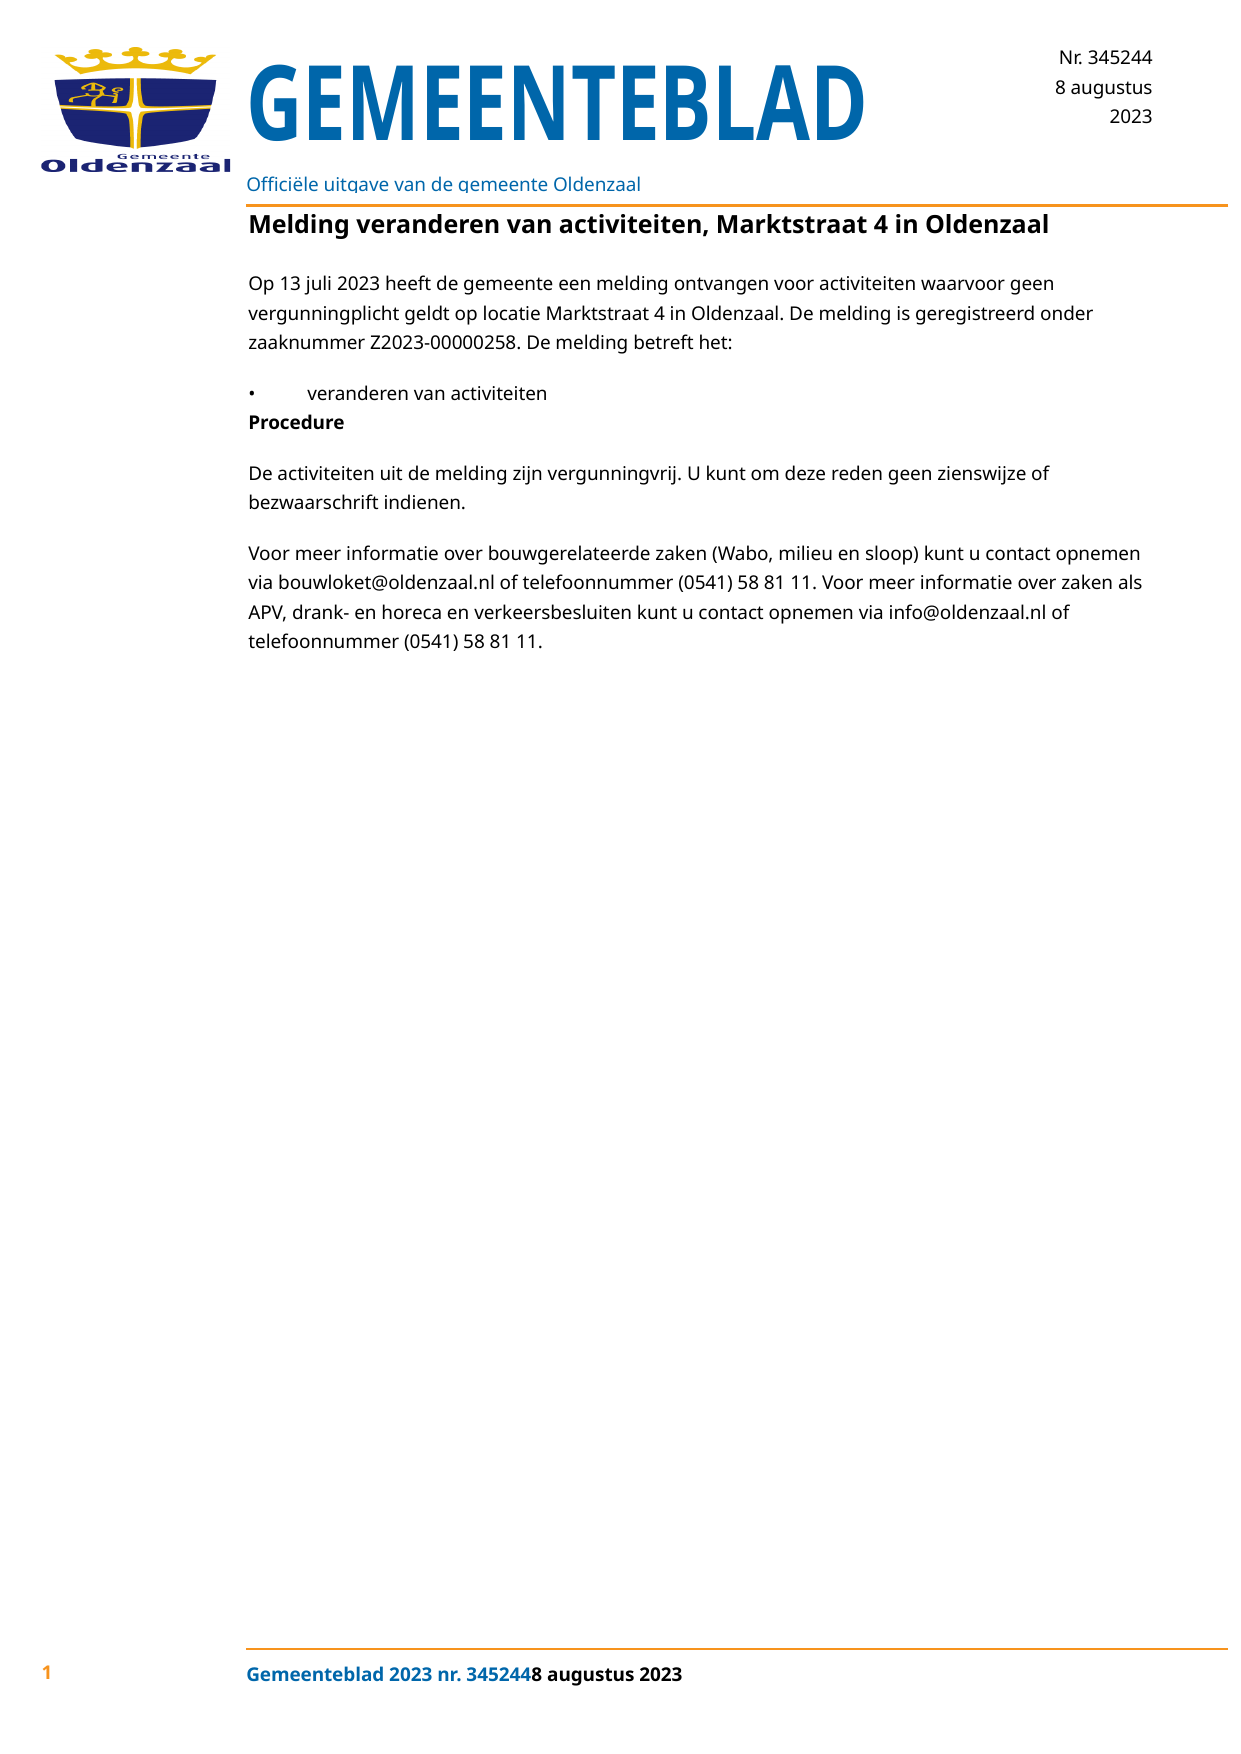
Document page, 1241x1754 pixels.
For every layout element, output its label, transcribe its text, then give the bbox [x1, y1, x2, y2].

picture [41, 47, 231, 172]
text Procedure [248, 409, 1152, 435]
text Voor meer informatie over bouwgerelateerde zaken (Wabo, milieu en sloop) kunt u contact opnemen via bouwloket@oldenzaal.nl of telefoonnummer (0541) 58 81 11. Voor meer informatie over zaken als APV, drank- en horeca en verkeersbesluiten kunt u contact opnemen via info@oldenzaal.nl of telefoonnummer (0541) 58 81 11. [248, 540, 1152, 654]
text De activiteiten uit de melding zijn vergunningvrij. U kunt om deze reden geen zienswijze of bezwaarschrift indienen. [248, 460, 1152, 515]
list veranderen van activiteiten [248, 380, 1152, 406]
text Melding veranderen van activiteiten, Marktstraat 4 in Oldenzaal [248, 207, 1152, 241]
text Op 13 juli 2023 heeft de gemeente een melding ontvangen voor activiteiten waarvoor geen vergunningplicht geldt op locatie Marktstraat 4 in Oldenzaal. De melding is geregistreerd onder zaaknummer Z2023-00000258. De melding betreft het: [248, 270, 1152, 355]
